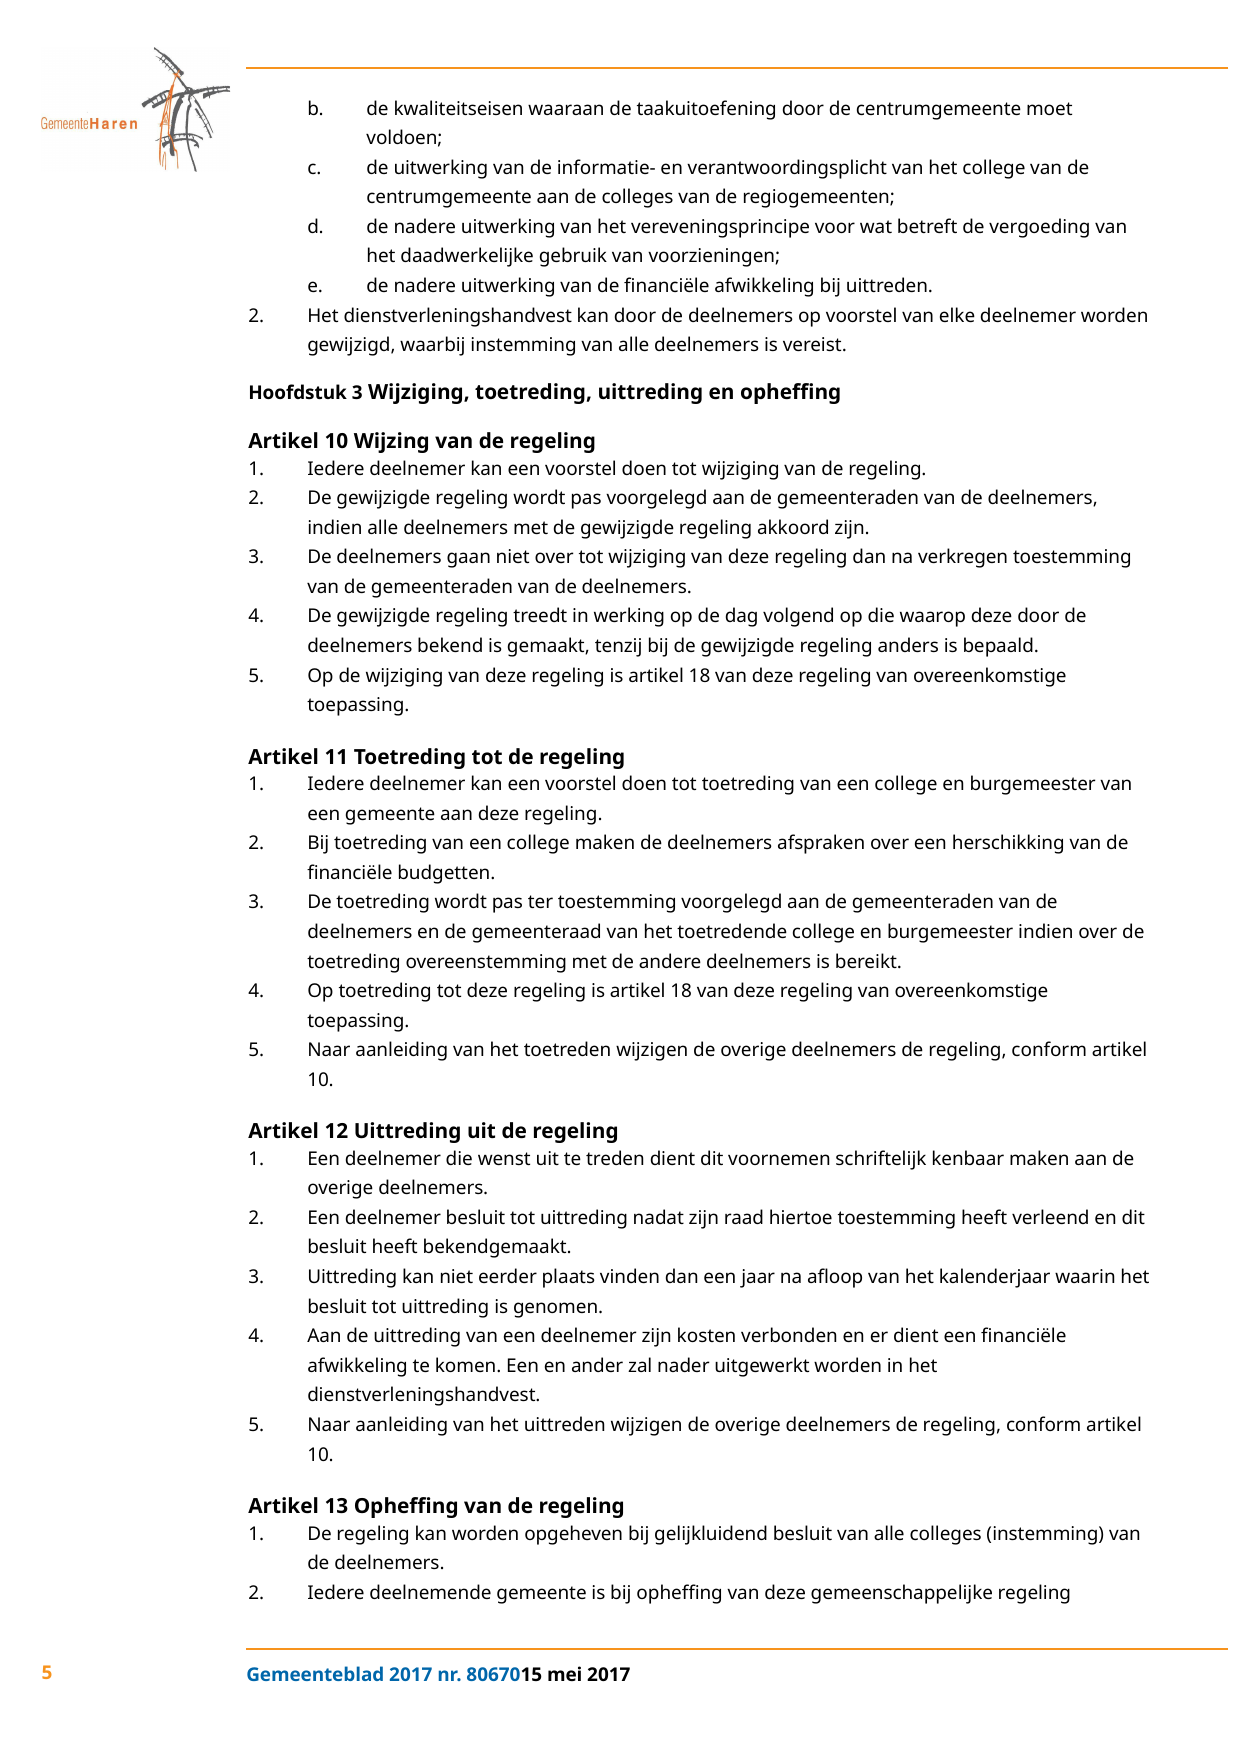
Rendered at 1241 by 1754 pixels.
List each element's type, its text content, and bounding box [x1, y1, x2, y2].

list de nadere uitwerking van de financiële afwikkeling bij uittreden. [307, 272, 1152, 298]
list Iedere deelnemer kan een voorstel doen tot wijziging van de regeling. [248, 455, 1152, 481]
list Uittreding kan niet eerder plaats vinden dan een jaar na afloop van het kalenderjaar waarin het besluit tot uittreding is genomen. [248, 1263, 1152, 1319]
list Op toetreding tot deze regeling is artikel 18 van deze regeling van overeenkomstige toepassing. [248, 977, 1152, 1033]
list Een deelnemer die wenst uit te treden dient dit voornemen schriftelijk kenbaar maken aan de overige deelnemers. [248, 1145, 1152, 1200]
text Artikel 11 Toetreding tot de regeling [248, 742, 1152, 770]
text Hoofdstuk 3 Wijziging, toetreding, uittreding en opheffing [248, 377, 1152, 406]
list Iedere deelnemende gemeente is bij opheffing van deze gemeenschappelijke regeling [248, 1579, 1152, 1604]
list De toetreding wordt pas ter toestemming voorgelegd aan de gemeenteraden van de deelnemers en de gemeenteraad van het toetredende college en burgemeester indien over de toetreding overeenstemming met de andere deelnemers is bereikt. [248, 889, 1152, 973]
text Artikel 10 Wijzing van de regeling [248, 426, 1152, 455]
list De deelnemers gaan niet over tot wijziging van deze regeling dan na verkregen toestemming van de gemeenteraden van de deelnemers. [248, 543, 1152, 599]
list Naar aanleiding van het toetreden wijzigen de overige deelnemers de regeling, conform artikel 10. [248, 1037, 1152, 1092]
text Artikel 13 Opheffing van de regeling [248, 1491, 1152, 1520]
list De regeling kan worden opgeheven bij gelijkluidend besluit van alle colleges (instemming) van de deelnemers. [248, 1520, 1152, 1575]
list Bij toetreding van een college maken de deelnemers afspraken over een herschikking van de financiële budgetten. [248, 829, 1152, 885]
list Op de wijziging van deze regeling is artikel 18 van deze regeling van overeenkomstige toepassing. [248, 662, 1152, 717]
picture [41, 47, 231, 172]
list Naar aanleiding van het uittreden wijzigen de overige deelnemers de regeling, conform artikel 10. [248, 1411, 1152, 1467]
list Het dienstverleningshandvest kan door de deelnemers op voorstel van elke deelnemer worden gewijzigd, waarbij instemming van alle deelnemers is vereist. [248, 302, 1152, 357]
list de nadere uitwerking van het vereveningsprincipe voor wat betreft de vergoeding van het daadwerkelijke gebruik van voorzieningen; [307, 213, 1152, 268]
list Aan de uittreding van een deelnemer zijn kosten verbonden en er dient een financiële afwikkeling te komen. Een en ander zal nader uitgewerkt worden in het dienstverleningshandvest. [248, 1322, 1152, 1407]
list de kwaliteitseisen waaraan de taakuitoefening door de centrumgemeente moet voldoen; [307, 95, 1152, 150]
list Iedere deelnemer kan een voorstel doen tot toetreding van een college en burgemeester van een gemeente aan deze regeling. [248, 770, 1152, 826]
list De gewijzigde regeling wordt pas voorgelegd aan de gemeenteraden van de deelnemers, indien alle deelnemers met de gewijzigde regeling akkoord zijn. [248, 484, 1152, 540]
text Artikel 12 Uittreding uit de regeling [248, 1117, 1152, 1145]
list Een deelnemer besluit tot uittreding nadat zijn raad hiertoe toestemming heeft verleend en dit besluit heeft bekendgemaakt. [248, 1204, 1152, 1259]
list De gewijzigde regeling treedt in werking op de dag volgend op die waarop deze door de deelnemers bekend is gemaakt, tenzij bij de gewijzigde regeling anders is bepaald. [248, 603, 1152, 658]
list de uitwerking van de informatie- en verantwoordingsplicht van het college van de centrumgemeente aan de colleges van de regiogemeenten; [307, 154, 1152, 209]
